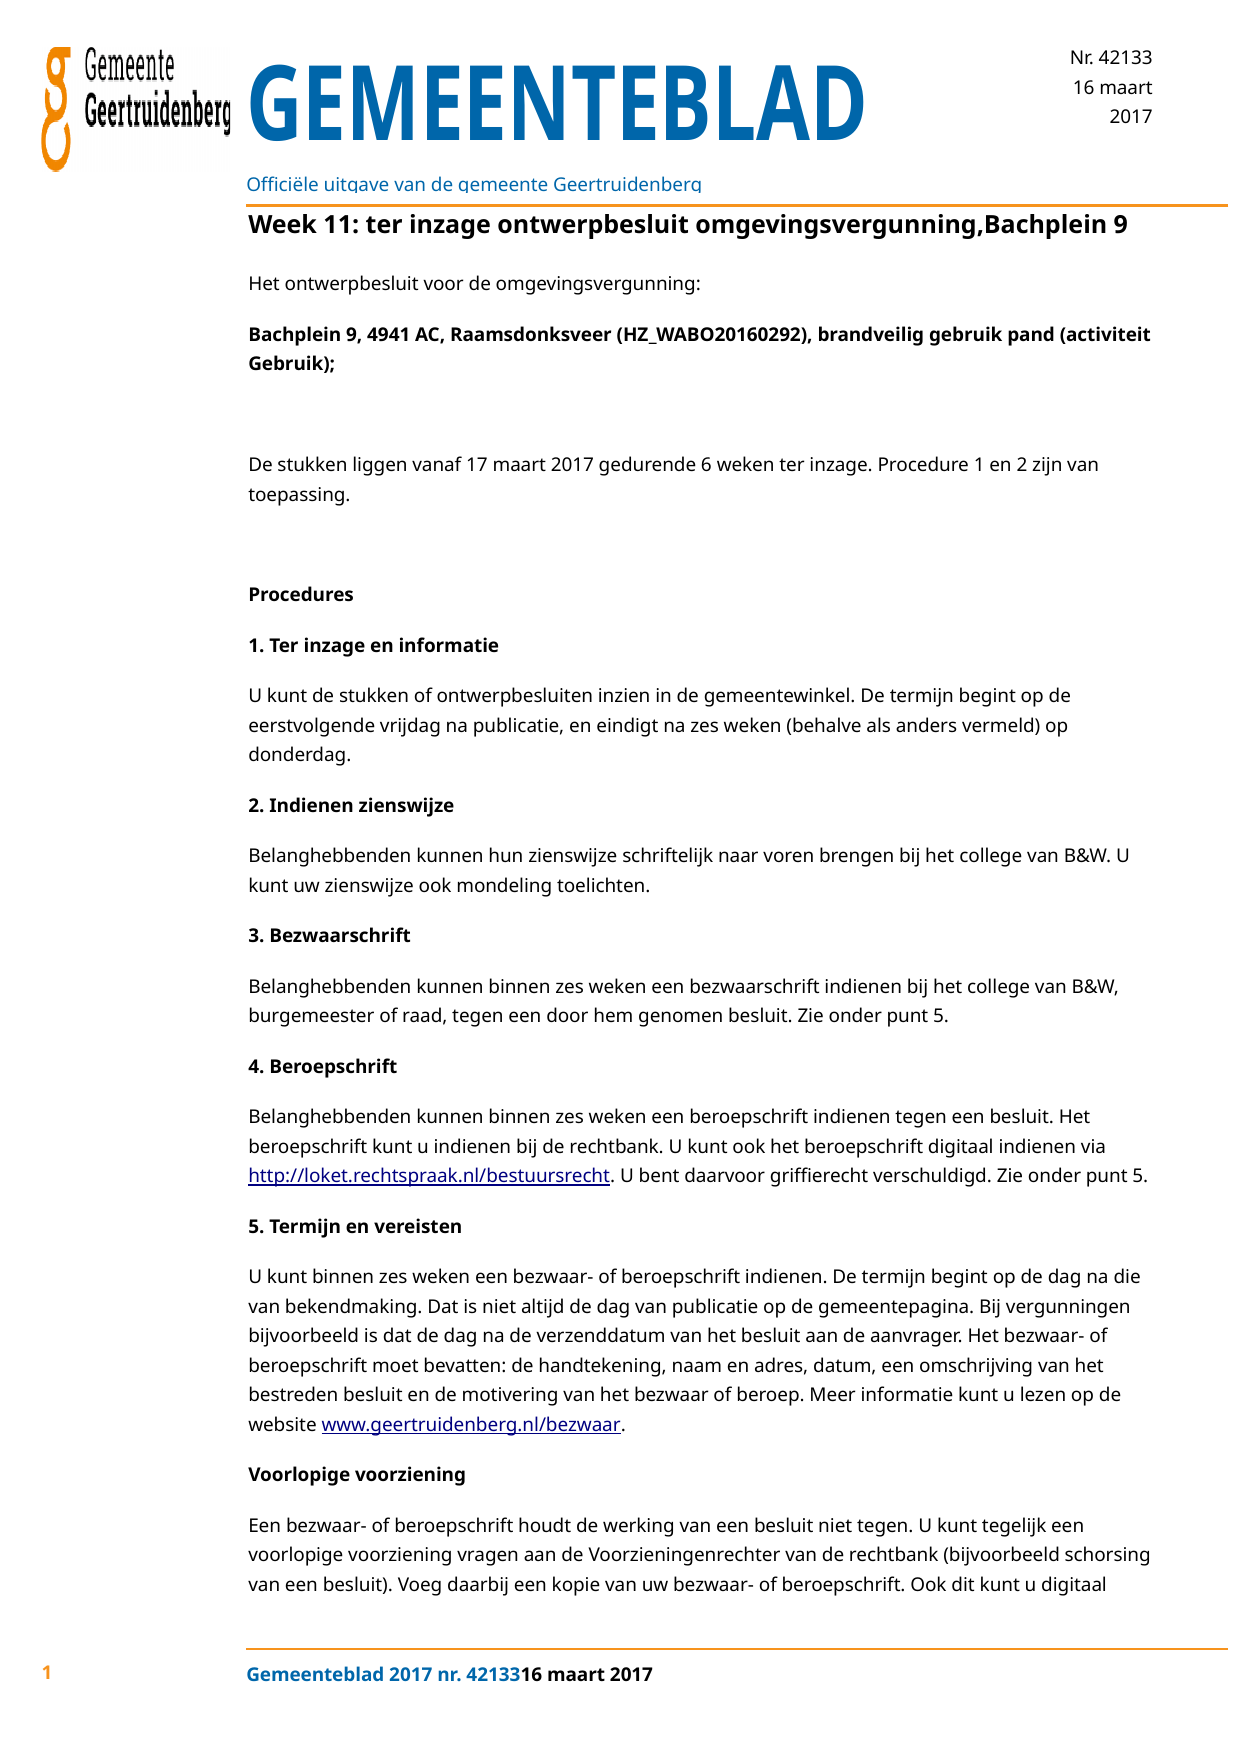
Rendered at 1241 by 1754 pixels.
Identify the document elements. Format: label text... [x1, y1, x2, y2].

text Bachplein 9, 4941 AC, Raamsdonksveer (HZ­_WABO20160292), brandveilig gebruik pand (activiteit Gebruik); [248, 321, 1152, 376]
text Procedures [248, 582, 1152, 607]
text U kunt de stukken of ontwerpbesluiten inzien in de gemeentewinkel. De termijn begint op de eerstvolgende vrijdag na publicatie, en eindigt na zes weken (behalve als anders vermeld) op donderdag. [248, 682, 1152, 767]
text U kunt binnen zes weken een bezwaar- of beroepschrift indienen. De termijn begint op de dag na die van bekendmaking. Dat is niet altijd de dag van publicatie op de gemeentepagina. Bij vergunningen bijvoorbeeld is dat de dag na de verzenddatum van het besluit aan de aanvrager. Het bezwaar- of beroepschrift moet bevatten: de handtekening, naam en adres, datum, een omschrijving van het bestreden besluit en de motivering van het bezwaar of beroep. Meer informatie kunt u lezen op de website www.geertruidenberg.nl/bezwaar. [248, 1263, 1152, 1437]
text 3. Bezwaarschrift [248, 922, 1152, 948]
text Belanghebbenden kunnen binnen zes weken een beroepschrift indienen tegen een besluit. Het beroepschrift kunt u indienen bij de rechtbank. U kunt ook het beroepschrift digitaal indienen via http://loket.rechtspraak.nl/bestuursrecht. U bent daarvoor griffierecht verschuldigd. Zie onder punt 5. [248, 1103, 1152, 1188]
text Voorlopige voorziening [248, 1462, 1152, 1487]
text Belanghebbenden kunnen hun zienswijze schriftelijk naar voren brengen bij het college van B&W. U kunt uw zienswijze ook mondeling toelichten. [248, 842, 1152, 898]
text 5. Termijn en vereisten [248, 1213, 1152, 1238]
text 2. Indienen zienswijze [248, 792, 1152, 818]
text 4. Beroepschrift [248, 1053, 1152, 1078]
text 1. Ter inzage en informatie [248, 632, 1152, 658]
picture [41, 47, 231, 172]
text De stukken liggen vanaf 17 maart 2017 gedurende 6 weken ter inzage. Procedure 1 en 2 zijn van toepassing. [248, 451, 1152, 506]
text Het ontwerpbesluit voor de omgevingsvergunning: [248, 270, 1152, 296]
text Belanghebbenden kunnen binnen zes weken een bezwaarschrift indienen bij het college van B&W, burgemeester of raad, tegen een door hem genomen besluit. Zie onder punt 5. [248, 973, 1152, 1028]
text Week 11: ter inzage ontwerpbesluit omgevingsvergunning,Bachplein 9 [248, 207, 1152, 241]
text Een bezwaar- of beroepschrift houdt de werking van een besluit niet tegen. U kunt tegelijk een voorlopige voorziening vragen aan de Voorzieningenrechter van de rechtbank (bijvoorbeeld schorsing van een besluit). Voeg daarbij een kopie van uw bezwaar- of beroepschrift. Ook dit kunt u digitaal [248, 1512, 1152, 1597]
